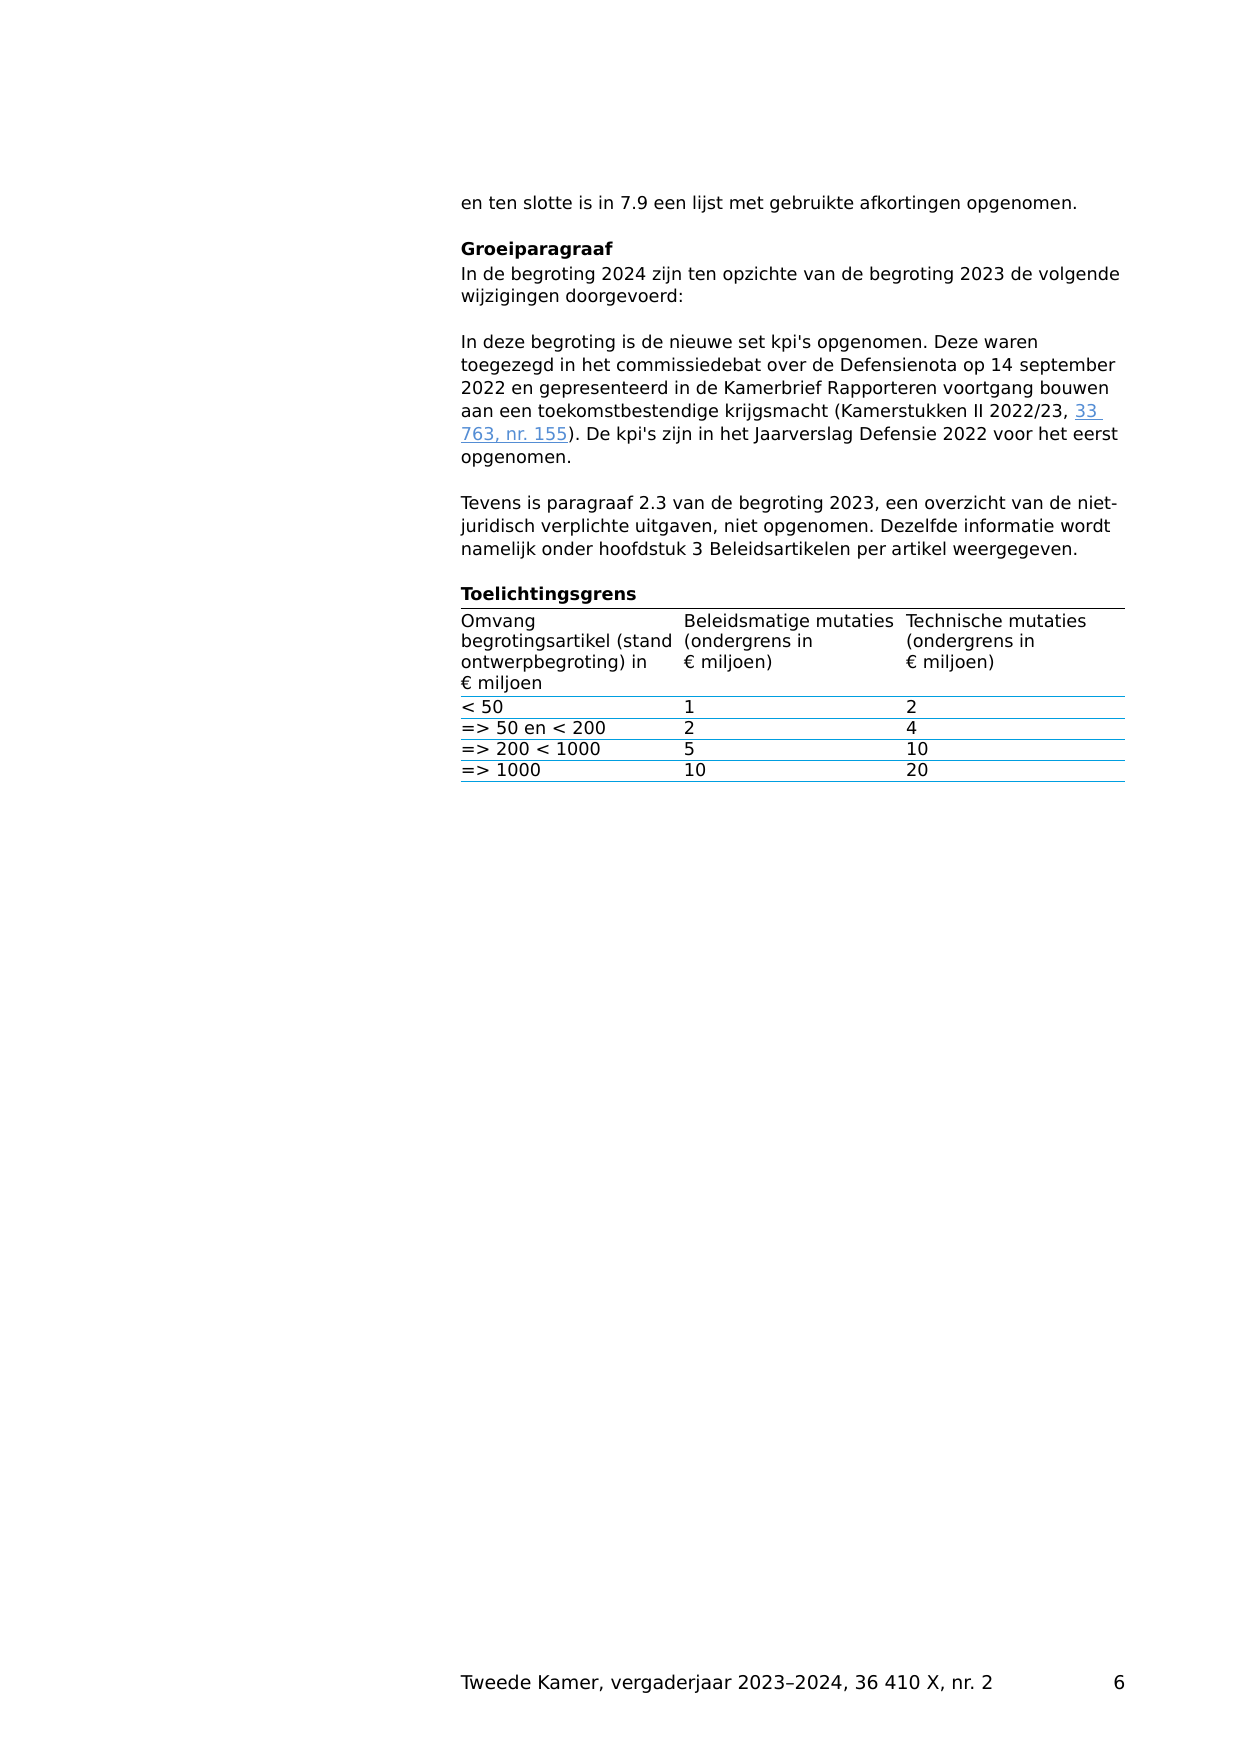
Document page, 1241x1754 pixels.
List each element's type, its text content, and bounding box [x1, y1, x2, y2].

table_cell 2 [903, 697, 1125, 717]
text In de begroting 2024 zijn ten opzichte van de begroting 2023 de volgende wijzigingen doorgevoerd: [461, 262, 1125, 307]
table_cell => 1000 [461, 761, 681, 781]
text Toelichtingsgrens [461, 582, 1125, 605]
table_header Omvang begrotingsartikel (stand ontwerpbegroting) in € miljoen [461, 609, 681, 696]
table_cell => 50 en < 200 [461, 719, 681, 738]
table_cell < 50 [461, 697, 681, 717]
table_cell 4 [903, 719, 1125, 738]
table_header Technische mutaties (ondergrens in € miljoen) [903, 609, 1125, 696]
text Groeiparagraaf [461, 237, 1125, 259]
table_cell 20 [903, 761, 1125, 781]
text Tevens is paragraaf 2.3 van de begroting 2023, een overzicht van de niet-juridisch verplichte uitgaven, niet opgenomen. Dezelfde informatie wordt namelijk onder hoofdstuk 3 Beleidsartikelen per artikel weergegeven. [461, 491, 1125, 559]
text en ten slotte is in 7.9 een lijst met gebruikte afkortingen opgenomen. [461, 191, 1125, 214]
table_cell 5 [681, 740, 903, 760]
text In deze begroting is de nieuwe set kpi's opgenomen. Deze waren toegezegd in het commissiedebat over de Defensienota op 14 september 2022 en gepresenteerd in de Kamerbrief Rapporteren voortgang bouwen aan een toekomstbestendige krijgsmacht (Kamerstukken II 2022/23, 33 763, nr. 155). De kpi's zijn in het Jaarverslag Defensie 2022 voor het eerst opgenomen. [461, 330, 1125, 468]
table_cell 2 [681, 719, 903, 738]
table_cell 1 [681, 697, 903, 717]
table_cell 10 [903, 740, 1125, 760]
table_cell => 200 < 1000 [461, 740, 681, 760]
table_cell 10 [681, 761, 903, 781]
table_header Beleidsmatige mutaties (ondergrens in € miljoen) [681, 609, 903, 696]
